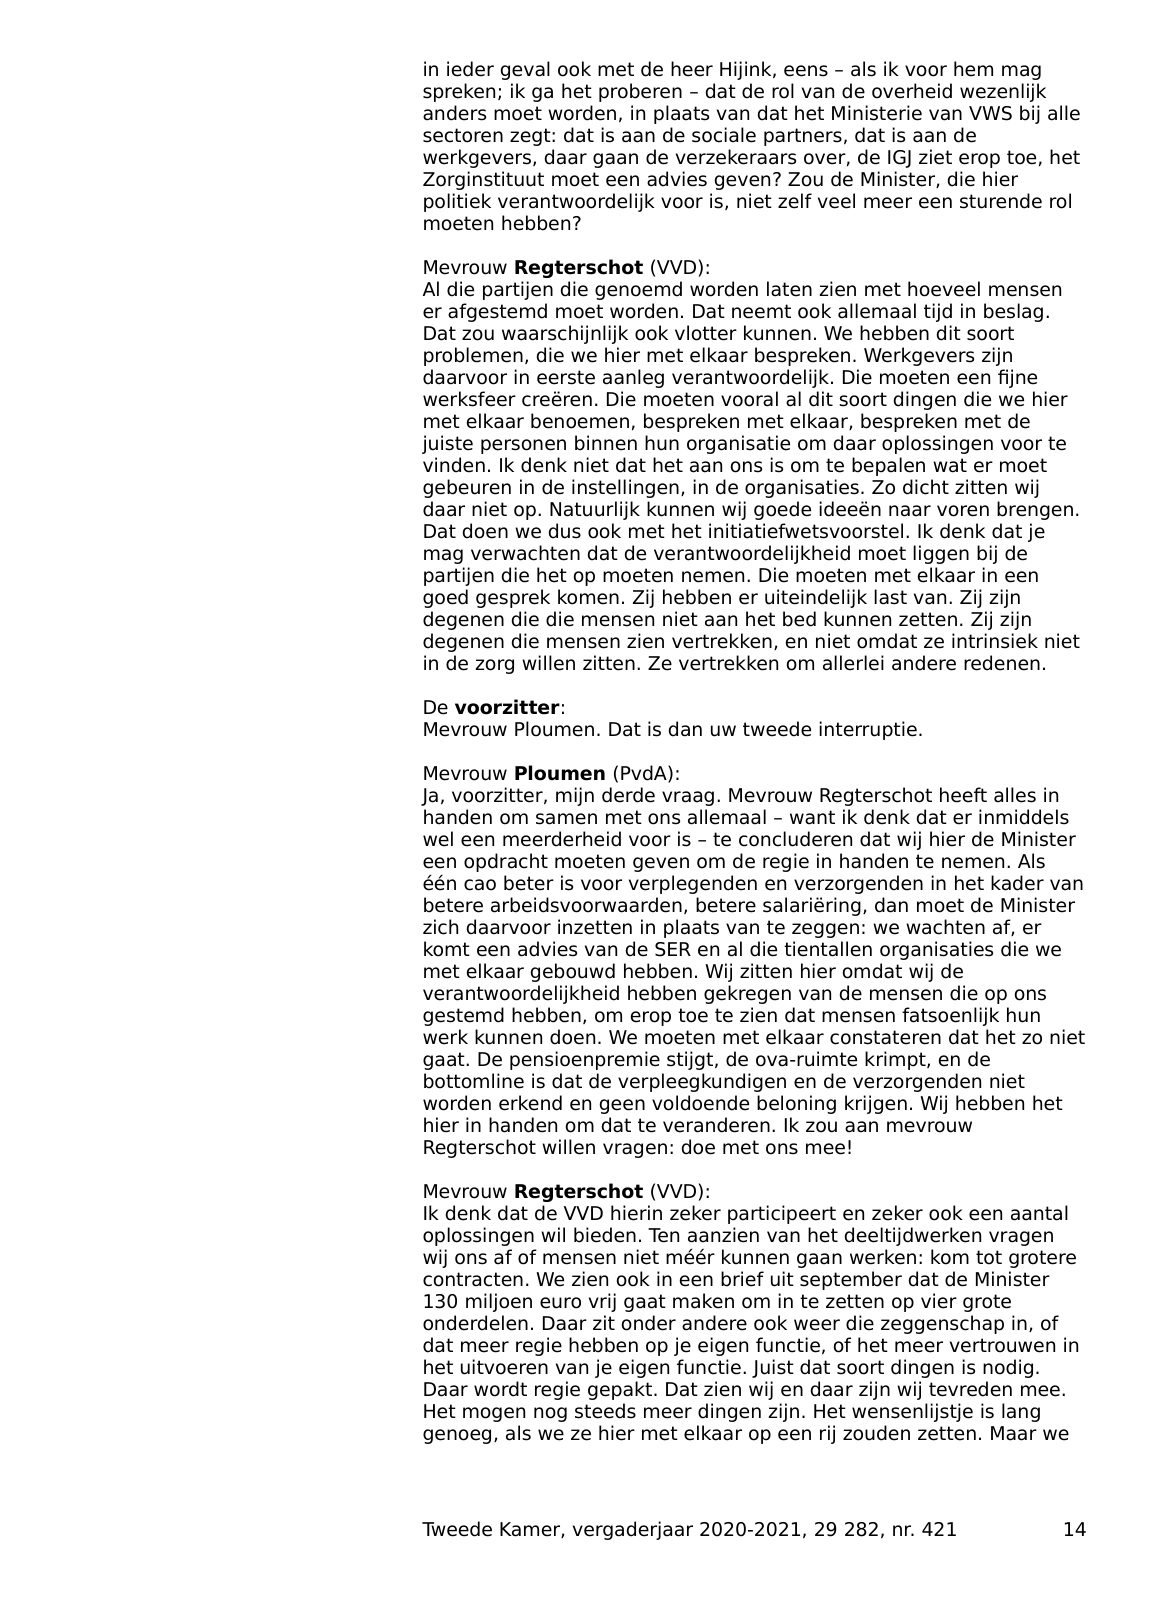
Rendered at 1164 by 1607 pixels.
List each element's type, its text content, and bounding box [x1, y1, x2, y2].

text Mevrouw Ploumen. Dat is dan uw tweede interruptie. [422, 719, 1087, 741]
text Mevrouw Ploumen (PvdA): [422, 763, 1087, 785]
text Ik denk dat de VVD hierin zeker participeert en zeker ook een aantal oplossingen wil bieden. Ten aanzien van het deeltijdwerken vragen wij ons af of mensen niet méér kunnen gaan werken: kom tot grotere contracten. We zien ook in een brief uit september dat de Minister 130 miljoen euro vrij gaat maken om in te zetten op vier grote onderdelen. Daar zit onder andere ook weer die zeggenschap in, of dat meer regie hebben op je eigen functie, of het meer vertrouwen in het uitvoeren van je eigen functie. Juist dat soort dingen is nodig. Daar wordt regie gepakt. Dat zien wij en daar zijn wij tevreden mee. Het mogen nog steeds meer dingen zijn. Het wensenlijstje is lang genoeg, als we ze hier met elkaar op een rij zouden zetten. Maar we [422, 1203, 1087, 1444]
text Al die partijen die genoemd worden laten zien met hoeveel mensen er afgestemd moet worden. Dat neemt ook allemaal tijd in beslag. Dat zou waarschijnlijk ook vlotter kunnen. We hebben dit soort problemen, die we hier met elkaar bespreken. Werkgevers zijn daarvoor in eerste aanleg verantwoordelijk. Die moeten een fijne werksfeer creëren. Die moeten vooral al dit soort dingen die we hier met elkaar benoemen, bespreken met elkaar, bespreken met de juiste personen binnen hun organisatie om daar oplossingen voor te vinden. Ik denk niet dat het aan ons is om te bepalen wat er moet gebeuren in de instellingen, in de organisaties. Zo dicht zitten wij daar niet op. Natuurlijk kunnen wij goede ideeën naar voren brengen. Dat doen we dus ook met het initiatiefwetsvoorstel. Ik denk dat je mag verwachten dat de verantwoordelijkheid moet liggen bij de partijen die het op moeten nemen. Die moeten met elkaar in een goed gesprek komen. Zij hebben er uiteindelijk last van. Zij zijn degenen die die mensen niet aan het bed kunnen zetten. Zij zijn degenen die mensen zien vertrekken, en niet omdat ze intrinsiek niet in de zorg willen zitten. Ze vertrekken om allerlei andere redenen. [422, 279, 1087, 675]
text Mevrouw Regterschot (VVD): [422, 1181, 1087, 1203]
text De voorzitter: [422, 697, 1087, 719]
text in ieder geval ook met de heer Hijink, eens – als ik voor hem mag spreken; ik ga het proberen – dat de rol van de overheid wezenlijk anders moet worden, in plaats van dat het Ministerie van VWS bij alle sectoren zegt: dat is aan de sociale partners, dat is aan de werkgevers, daar gaan de verzekeraars over, de IGJ ziet erop toe, het Zorginstituut moet een advies geven? Zou de Minister, die hier politiek verantwoordelijk voor is, niet zelf veel meer een sturende rol moeten hebben? [422, 59, 1087, 235]
text Ja, voorzitter, mijn derde vraag. Mevrouw Regterschot heeft alles in handen om samen met ons allemaal – want ik denk dat er inmiddels wel een meerderheid voor is – te concluderen dat wij hier de Minister een opdracht moeten geven om de regie in handen te nemen. Als één cao beter is voor verplegenden en verzorgenden in het kader van betere arbeidsvoorwaarden, betere salariëring, dan moet de Minister zich daarvoor inzetten in plaats van te zeggen: we wachten af, er komt een advies van de SER en al die tientallen organisaties die we met elkaar gebouwd hebben. Wij zitten hier omdat wij de verantwoordelijkheid hebben gekregen van de mensen die op ons gestemd hebben, om erop toe te zien dat mensen fatsoenlijk hun werk kunnen doen. We moeten met elkaar constateren dat het zo niet gaat. De pensioenpremie stijgt, de ova-ruimte krimpt, en de bottomline is dat de verpleegkundigen en de verzorgenden niet worden erkend en geen voldoende beloning krijgen. Wij hebben het hier in handen om dat te veranderen. Ik zou aan mevrouw Regterschot willen vragen: doe met ons mee! [422, 785, 1087, 1159]
text Mevrouw Regterschot (VVD): [422, 257, 1087, 279]
